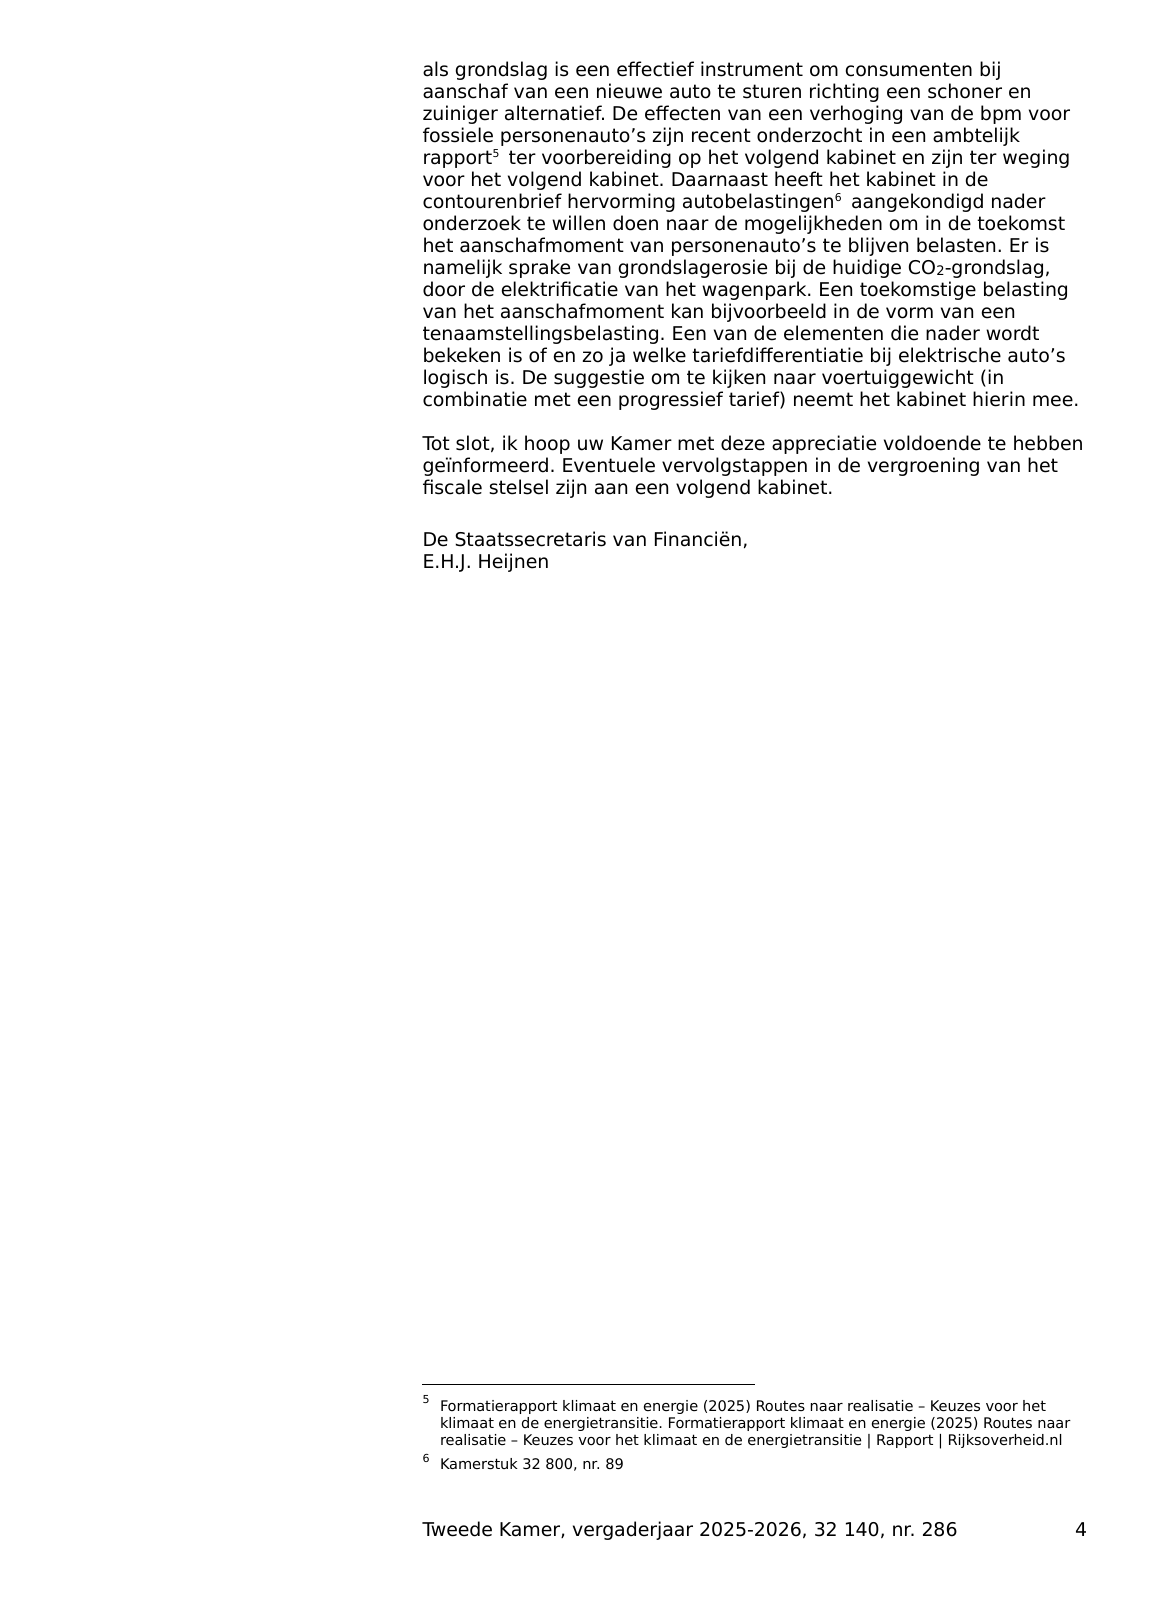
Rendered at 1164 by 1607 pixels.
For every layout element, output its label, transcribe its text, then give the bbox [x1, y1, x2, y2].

text Kamerstuk 32 800, nr. 89 [422, 1452, 1087, 1474]
text Tot slot, ik hoop uw Kamer met deze appreciatie voldoende te hebben geïnformeerd. Eventuele vervolgstappen in de vergroening van het fiscale stelsel zijn aan een volgend kabinet. [422, 433, 1087, 499]
text als grondslag is een effectief instrument om consumenten bij aanschaf van een nieuwe auto te sturen richting een schoner en zuiniger alternatief. De effecten van een verhoging van de bpm voor fossiele personenauto’s zijn recent onderzocht in een ambtelijk rapport ter voorbereiding op het volgend kabinet en zijn ter weging voor het volgend kabinet. Daarnaast heeft het kabinet in de contourenbrief hervorming autobelastingen aangekondigd nader onderzoek te willen doen naar de mogelijkheden om in de toekomst het aanschafmoment van personenauto’s te blijven belasten. Er is namelijk sprake van grondslagerosie bij de huidige CO2-grondslag, door de elektrificatie van het wagenpark. Een toekomstige belasting van het aanschafmoment kan bijvoorbeeld in de vorm van een tenaamstellingsbelasting. Een van de elementen die nader wordt bekeken is of en zo ja welke tariefdifferentiatie bij elektrische auto’s logisch is. De suggestie om te kijken naar voertuiggewicht (in combinatie met een progressief tarief) neemt het kabinet hierin mee. [422, 59, 1087, 411]
text De Staatssecretaris van Financiën, E.H.J. Heijnen [422, 529, 1087, 573]
text Formatierapport klimaat en energie (2025) Routes naar realisatie – Keuzes voor het klimaat en de energietransitie. Formatierapport klimaat en energie (2025) Routes naar realisatie – Keuzes voor het klimaat en de energietransitie | Rapport | Rijksoverheid.nl [422, 1393, 1087, 1449]
